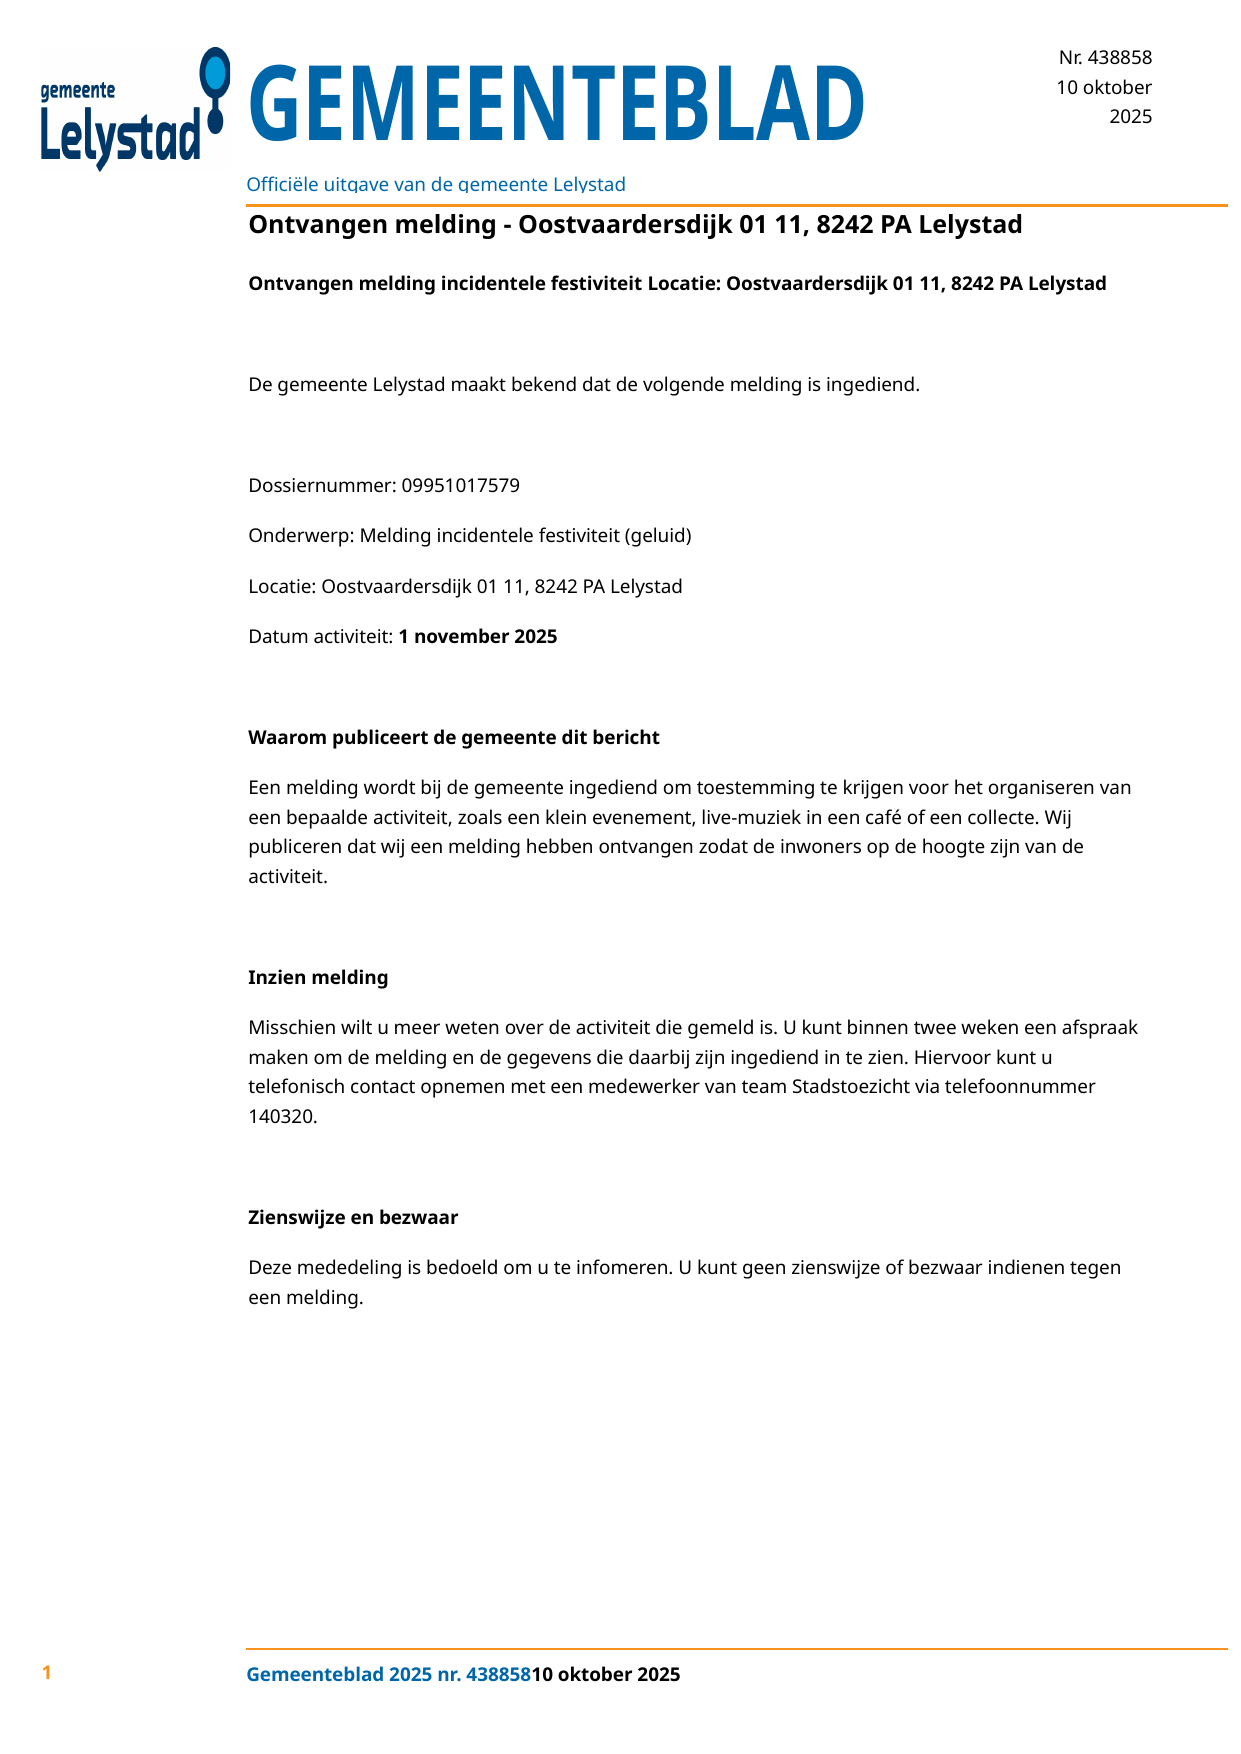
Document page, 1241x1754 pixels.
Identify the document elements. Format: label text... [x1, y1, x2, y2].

text Locatie: Oostvaardersdijk 01 11, 8242 PA Lelystad [248, 573, 1152, 598]
text Inzien melding [248, 964, 1152, 990]
text Datum activiteit: 1 november 2025 [248, 623, 1152, 649]
text Een melding wordt bij de gemeente ingediend om toestemming te krijgen voor het organiseren van een bepaalde activiteit, zoals een klein evenement, live-muziek in een café of een collecte. Wij publiceren dat wij een melding hebben ontvangen zodat de inwoners op de hoogte zijn van de activiteit. [248, 774, 1152, 889]
text Misschien wilt u meer weten over de activiteit die gemeld is. U kunt binnen twee weken een afspraak maken om de melding en de gegevens die daarbij zijn ingediend in te zien. Hiervoor kunt u telefonisch contact opnemen met een medewerker van team Stadstoezicht via telefoonnummer 140320. [248, 1014, 1152, 1129]
text Waarom publiceert de gemeente dit bericht [248, 724, 1152, 750]
text Ontvangen melding - Oostvaardersdijk 01 11, 8242 PA Lelystad [248, 207, 1152, 241]
text Dossiernummer: 09951017579 [248, 472, 1152, 498]
text Onderwerp: Melding incidentele festiviteit (geluid) [248, 522, 1152, 548]
text Ontvangen melding incidentele festiviteit Locatie: Oostvaardersdijk 01 11, 8242 PA Lelystad [248, 270, 1152, 296]
picture [41, 47, 231, 172]
text Deze mededeling is bedoeld om u te infomeren. U kunt geen zienswijze of bezwaar indienen tegen een melding. [248, 1254, 1152, 1310]
text Zienswijze en bezwaar [248, 1204, 1152, 1230]
text De gemeente Lelystad maakt bekend dat de volgende melding is ingediend. [248, 371, 1152, 397]
